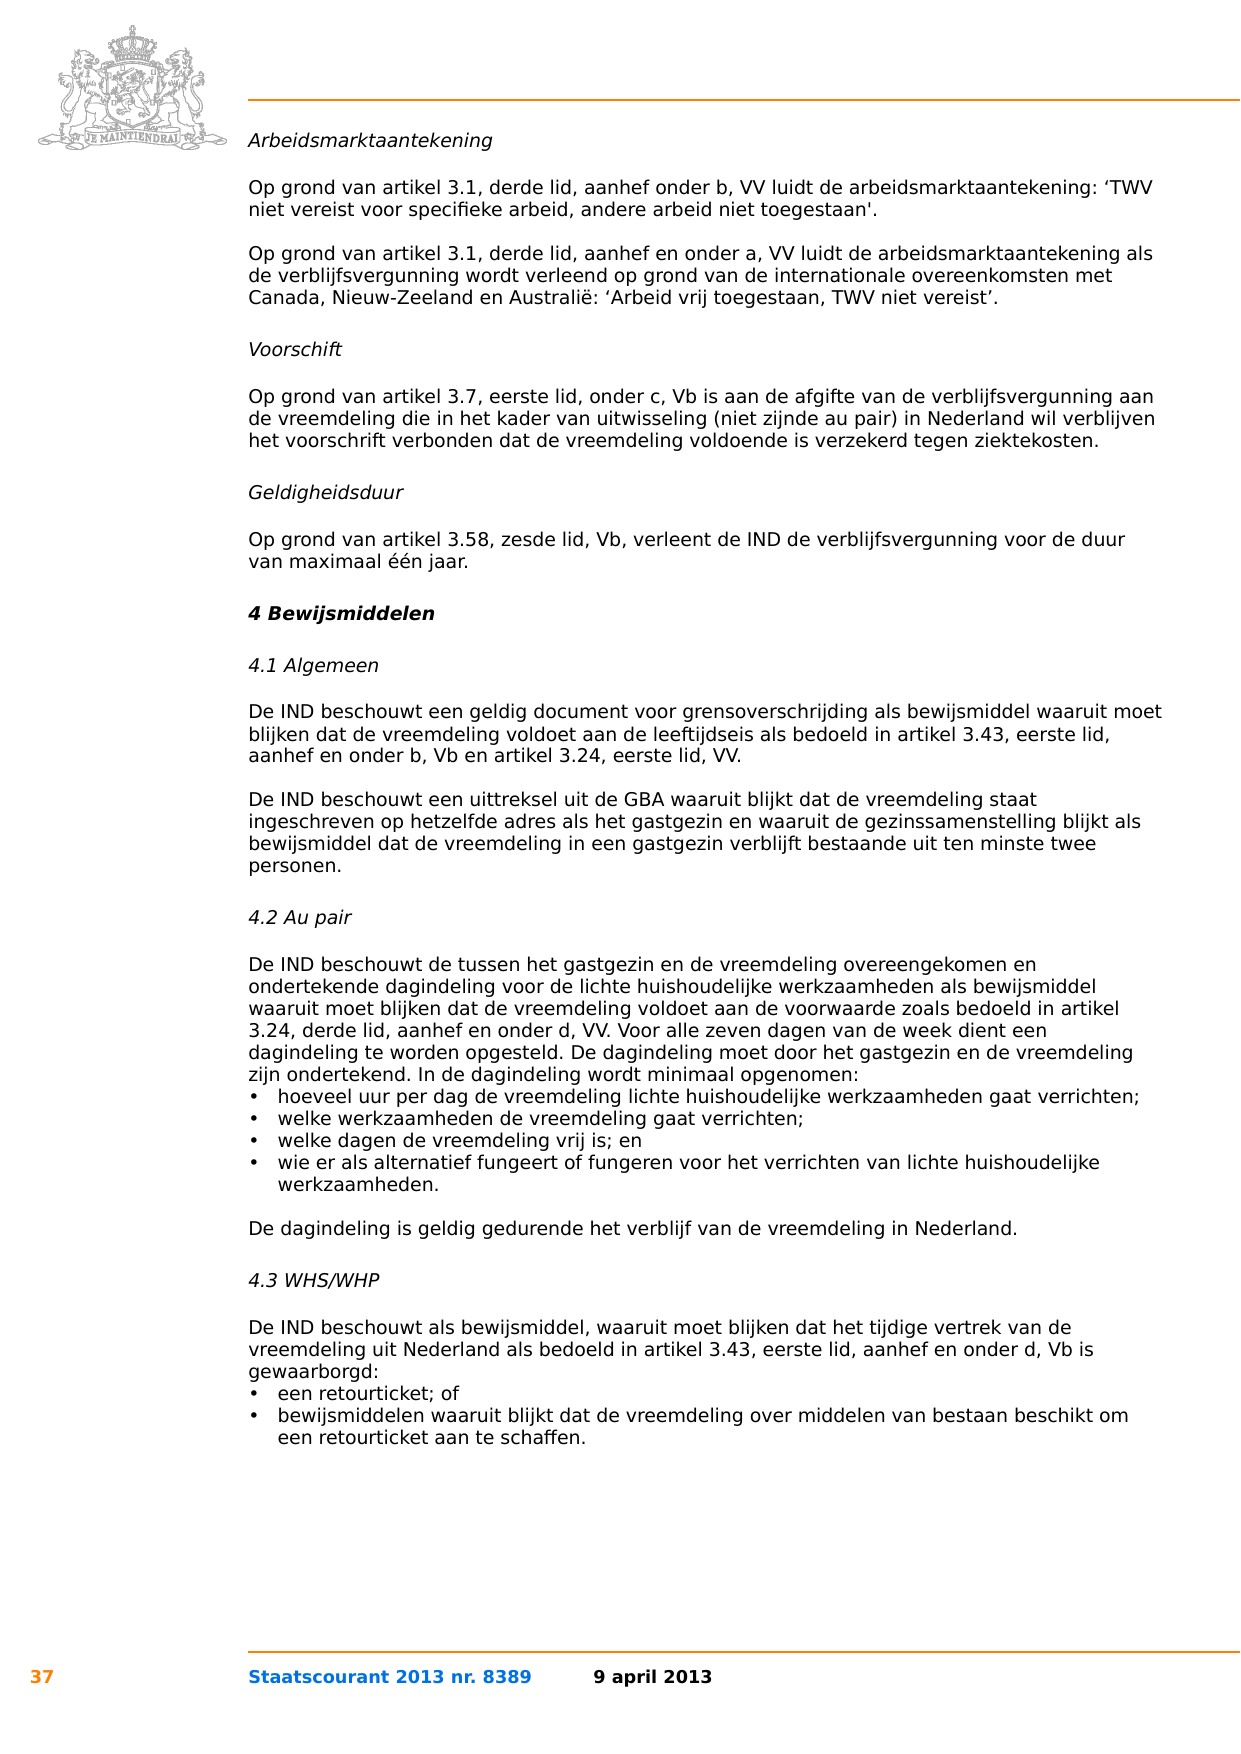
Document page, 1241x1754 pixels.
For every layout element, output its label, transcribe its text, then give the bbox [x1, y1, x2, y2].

text • hoeveel uur per dag de vreemdeling lichte huishoudelijke werkzaamheden gaat verrichten; [248, 1086, 1163, 1108]
text De IND beschouwt als bewijsmiddel, waaruit moet blijken dat het tijdige vertrek van de vreemdeling uit Nederland als bedoeld in artikel 3.43, eerste lid, aanhef en onder d, Vb is gewaarborgd: [248, 1317, 1163, 1383]
text • een retourticket; of [248, 1383, 1163, 1405]
subtitle Voorschift [248, 339, 1163, 361]
subtitle Geldigheidsduur [248, 482, 1163, 503]
text Op grond van artikel 3.1, derde lid, aanhef onder b, VV luidt de arbeidsmarktaantekening: ‘TWV niet vereist voor specifieke arbeid, andere arbeid niet toegestaan'. [248, 177, 1163, 221]
subtitle 4.3 WHS/WHP [248, 1270, 1163, 1292]
subtitle 4.1 Algemeen [248, 654, 1163, 676]
subtitle Arbeidsmarktaantekening [248, 130, 1163, 152]
text • welke werkzaamheden de vreemdeling gaat verrichten; [248, 1108, 1163, 1130]
text Op grond van artikel 3.1, derde lid, aanhef en onder a, VV luidt de arbeidsmarktaantekening als de verblijfsvergunning wordt verleend op grond van de internationale overeenkomsten met Canada, Nieuw-Zeeland en Australië: ‘Arbeid vrij toegestaan, TWV niet vereist’. [248, 243, 1163, 309]
text De IND beschouwt de tussen het gastgezin en de vreemdeling overeengekomen en ondertekende dagindeling voor de lichte huishoudelijke werkzaamheden als bewijsmiddel waaruit moet blijken dat de vreemdeling voldoet aan de voorwaarde zoals bedoeld in artikel 3.24, derde lid, aanhef en onder d, VV. Voor alle zeven dagen van de week dient een dagindeling te worden opgesteld. De dagindeling moet door het gastgezin en de vreemdeling zijn ondertekend. In de dagindeling wordt minimaal opgenomen: [248, 954, 1163, 1086]
text • bewijsmiddelen waaruit blijkt dat de vreemdeling over middelen van bestaan beschikt om een retourticket aan te schaffen. [248, 1405, 1163, 1449]
text De IND beschouwt een geldig document voor grensoverschrijding als bewijsmiddel waaruit moet blijken dat de vreemdeling voldoet aan de leeftijdseis als bedoeld in artikel 3.43, eerste lid, aanhef en onder b, Vb en artikel 3.24, eerste lid, VV. [248, 701, 1163, 767]
subtitle 4 Bewijsmiddelen [248, 602, 1163, 624]
picture [38, 25, 227, 150]
text Op grond van artikel 3.58, zesde lid, Vb, verleent de IND de verblijfsvergunning voor de duur van maximaal één jaar. [248, 528, 1163, 572]
text Op grond van artikel 3.7, eerste lid, onder c, Vb is aan de afgifte van de verblijfsvergunning aan de vreemdeling die in het kader van uitwisseling (niet zijnde au pair) in Nederland wil verblijven het voorschrift verbonden dat de vreemdeling voldoende is verzekerd tegen ziektekosten. [248, 386, 1163, 452]
text • wie er als alternatief fungeert of fungeren voor het verrichten van lichte huishoudelijke werkzaamheden. [248, 1152, 1163, 1196]
text De dagindeling is geldig gedurende het verblijf van de vreemdeling in Nederland. [248, 1218, 1163, 1240]
subtitle 4.2 Au pair [248, 907, 1163, 929]
text • welke dagen de vreemdeling vrij is; en [248, 1130, 1163, 1152]
text De IND beschouwt een uittreksel uit de GBA waaruit blijkt dat de vreemdeling staat ingeschreven op hetzelfde adres als het gastgezin en waaruit de gezinssamenstelling blijkt als bewijsmiddel dat de vreemdeling in een gastgezin verblijft bestaande uit ten minste twee personen. [248, 789, 1163, 877]
